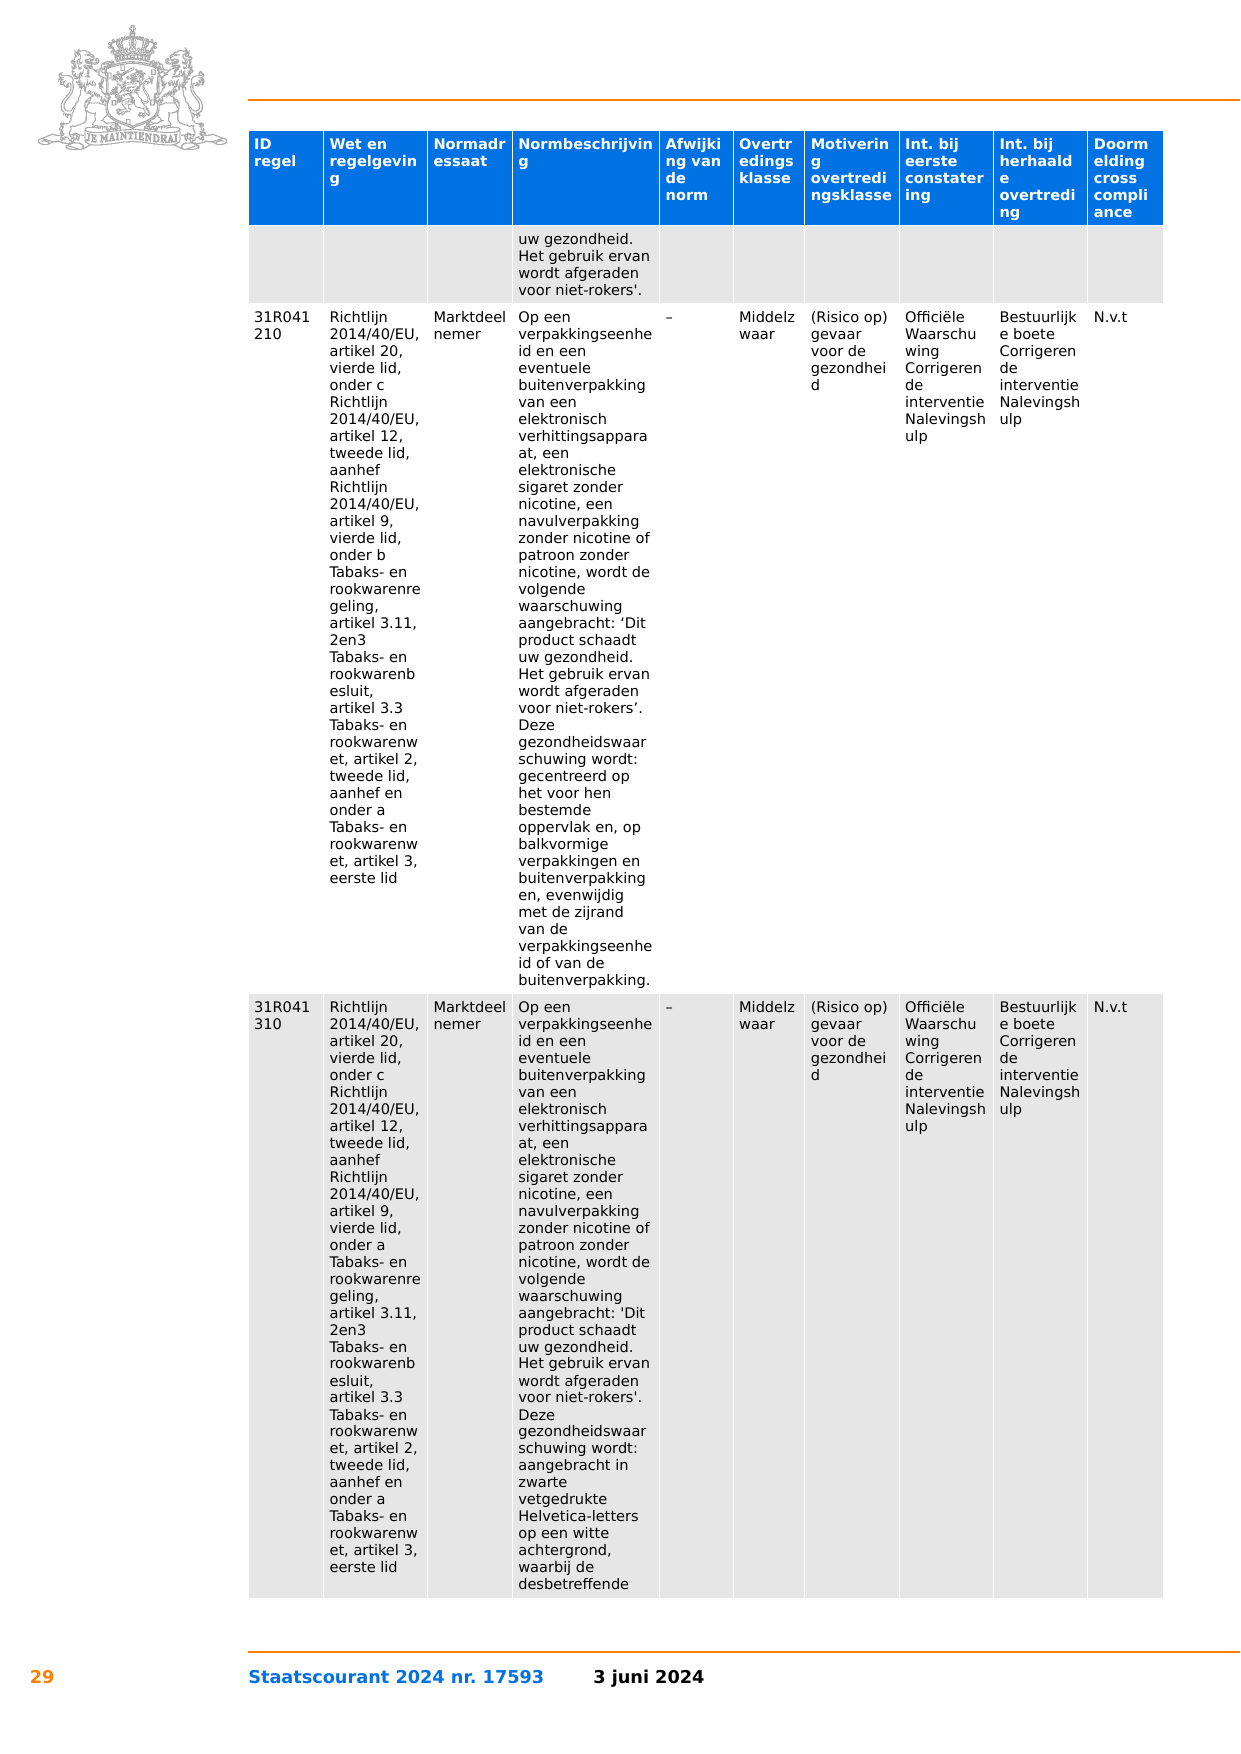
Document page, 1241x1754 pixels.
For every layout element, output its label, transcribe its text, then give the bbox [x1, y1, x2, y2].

table_cell 31R041310 [249, 994, 323, 1598]
table_cell uw gezondheid. Het gebruik ervan wordt afgeraden voor niet-rokers'. [513, 226, 659, 303]
table_header Normadressaat [428, 131, 512, 225]
table_cell Marktdeelnemer [428, 994, 512, 1598]
table_header Afwijking van de norm [660, 131, 733, 225]
table_cell Marktdeelnemer [428, 305, 512, 993]
table_header Overtredingsklasse [734, 131, 804, 225]
table_cell Officiële Waarschuwing Corrigerende interventie Nalevingshulp [900, 994, 993, 1598]
table_cell N.v.t [1088, 305, 1163, 993]
table_cell Officiële Waarschuwing Corrigerende interventie Nalevingshulp [900, 305, 993, 993]
table_cell [805, 226, 899, 303]
table_cell (Risico op) gevaar voor de gezondheid [805, 305, 899, 993]
table_cell [734, 226, 804, 303]
table_cell [900, 226, 993, 303]
table_cell Richtlijn 2014/40/EU, artikel 20, vierde lid, onder c Richtlijn 2014/40/EU, artikel 12, tweede lid, aanhef Richtlijn 2014/40/EU, artikel 9, vierde lid, onder a Tabaks- en rookwarenregeling, artikel 3.11, 2en3 Tabaks- en rookwarenbesluit, artikel 3.3 Tabaks- en rookwarenwet, artikel 2, tweede lid, aanhef en onder a Tabaks- en rookwarenwet, artikel 3, eerste lid [324, 994, 427, 1598]
table_cell [994, 226, 1087, 303]
table_cell – [660, 994, 733, 1598]
table_cell 31R041210 [249, 305, 323, 993]
table_cell [660, 226, 733, 303]
table_header ID regel [249, 131, 323, 225]
table_header Int. bij eerste constatering [900, 131, 993, 225]
table_cell Middelzwaar [734, 994, 804, 1598]
table_cell [428, 226, 512, 303]
table_cell – [660, 305, 733, 993]
table_header Int. bij herhaalde overtreding [994, 131, 1087, 225]
table_cell Bestuurlijke boete Corrigerende interventie Nalevingshulp [994, 305, 1087, 993]
table_cell Op een verpakkingseenheid en een eventuele buitenverpakking van een elektronisch verhittingsapparaat, een elektronische sigaret zonder nicotine, een navulverpakking zonder nicotine of patroon zonder nicotine, wordt de volgende waarschuwing aangebracht: ‘Dit product schaadt uw gezondheid. Het gebruik ervan wordt afgeraden voor niet-rokers’. Deze gezondheidswaarschuwing wordt: gecentreerd op het voor hen bestemde oppervlak en, op balkvormige verpakkingen en buitenverpakkingen, evenwijdig met de zijrand van de verpakkingseenheid of van de buitenverpakking. [513, 305, 659, 993]
table_header Wet en regelgeving [324, 131, 427, 225]
table_cell [1088, 226, 1163, 303]
table_header Motivering overtredingsklasse [805, 131, 899, 225]
table_header Doormelding cross compliance [1088, 131, 1163, 225]
table_cell Bestuurlijke boete Corrigerende interventie Nalevingshulp [994, 994, 1087, 1598]
table_cell Richtlijn 2014/40/EU, artikel 20, vierde lid, onder c Richtlijn 2014/40/EU, artikel 12, tweede lid, aanhef Richtlijn 2014/40/EU, artikel 9, vierde lid, onder b Tabaks- en rookwarenregeling, artikel 3.11, 2en3 Tabaks- en rookwarenbesluit, artikel 3.3 Tabaks- en rookwarenwet, artikel 2, tweede lid, aanhef en onder a Tabaks- en rookwarenwet, artikel 3, eerste lid [324, 305, 427, 993]
table_cell Op een verpakkingseenheid en een eventuele buitenverpakking van een elektronisch verhittingsapparaat, een elektronische sigaret zonder nicotine, een navulverpakking zonder nicotine of patroon zonder nicotine, wordt de volgende waarschuwing aangebracht: 'Dit product schaadt uw gezondheid. Het gebruik ervan wordt afgeraden voor niet-rokers'. Deze gezondheidswaarschuwing wordt: aangebracht in zwarte vetgedrukte Helvetica-letters op een witte achtergrond, waarbij de desbetreffende [513, 994, 659, 1598]
picture [38, 25, 227, 150]
table_cell [249, 226, 323, 303]
table_cell N.v.t [1088, 994, 1163, 1598]
table_cell [324, 226, 427, 303]
table_cell Middelzwaar [734, 305, 804, 993]
table_cell (Risico op) gevaar voor de gezondheid [805, 994, 899, 1598]
table_header Normbeschrijving [513, 131, 659, 225]
